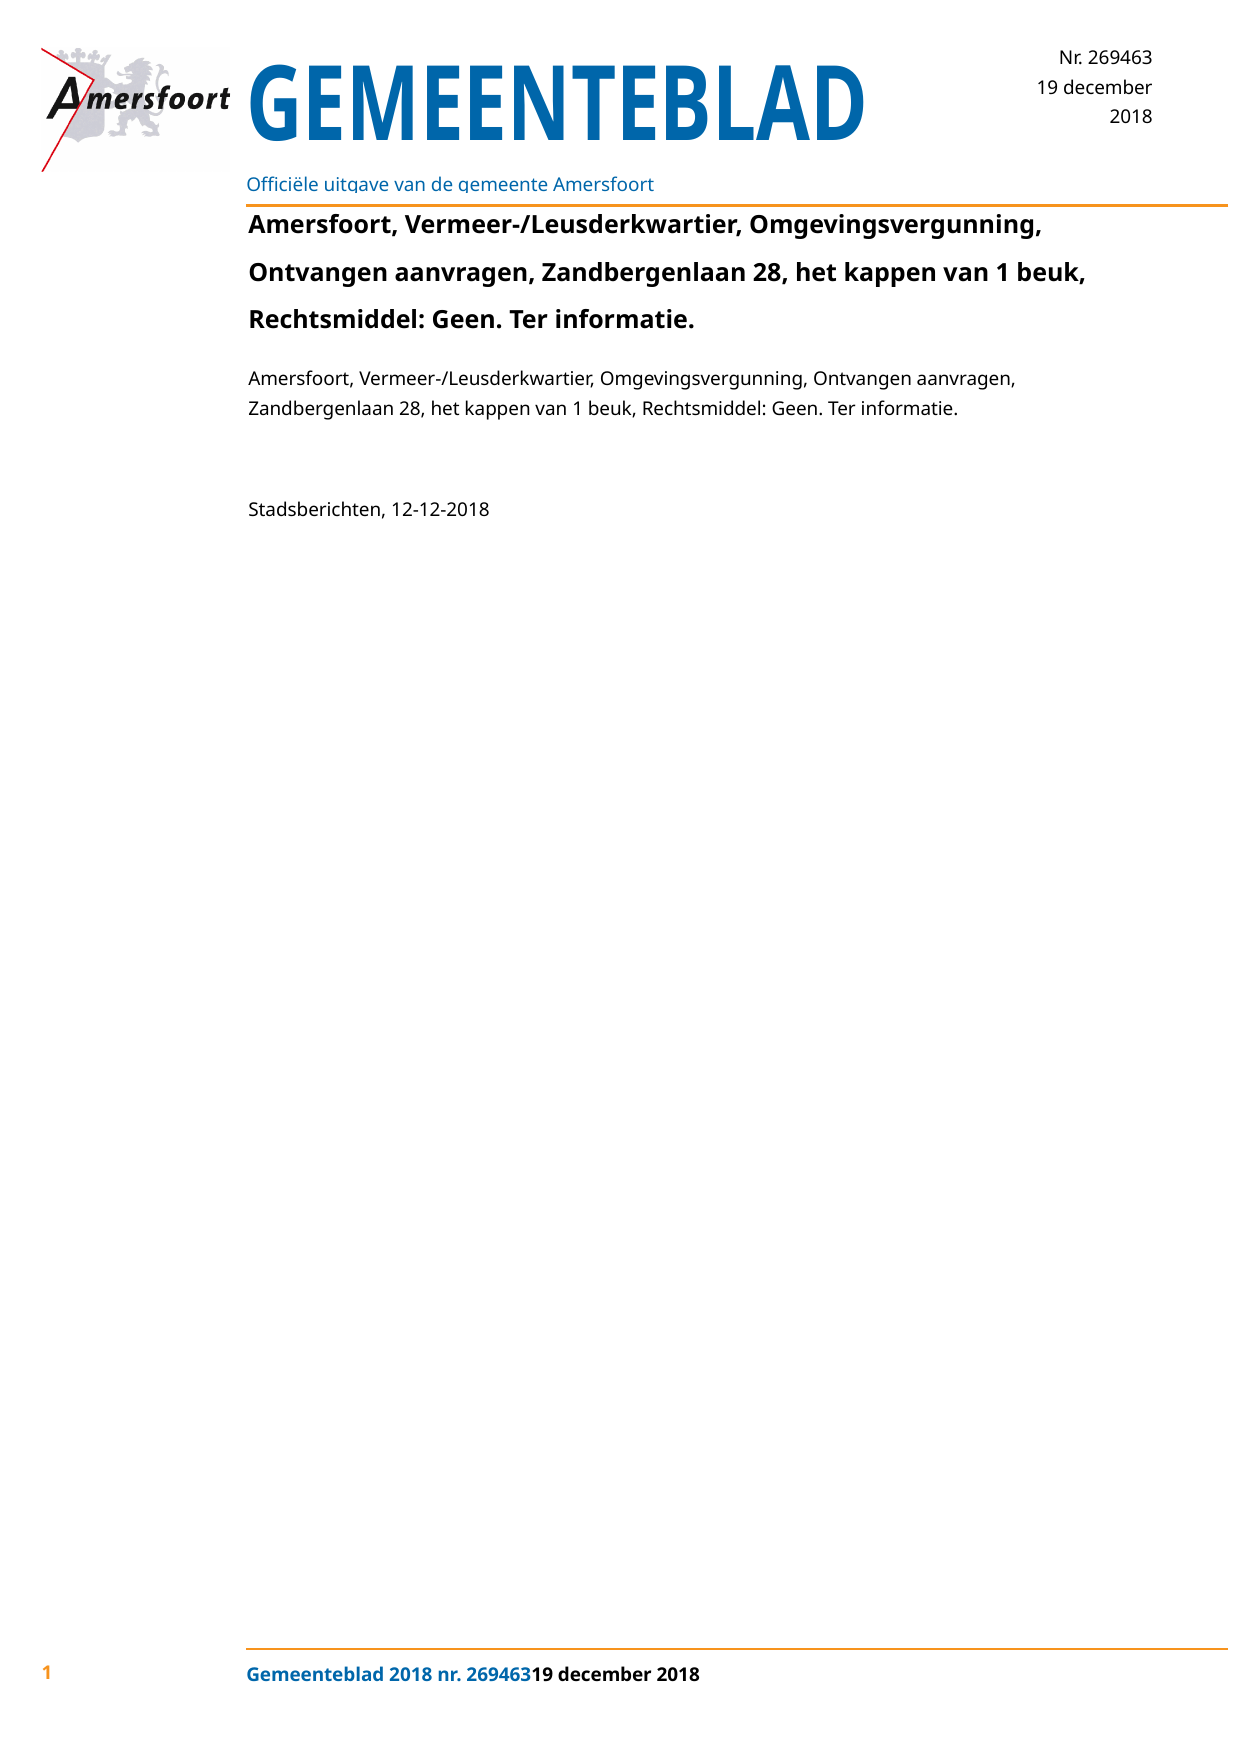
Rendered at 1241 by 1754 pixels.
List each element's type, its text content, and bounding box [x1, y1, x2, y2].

text Amersfoort, Vermeer-/Leusderkwartier, Omgevingsvergunning, Ontvangen aanvragen, Zandbergenlaan 28, het kappen van 1 beuk, Rechtsmiddel: Geen. Ter informatie. [248, 207, 1152, 336]
text Stadsberichten, 12-12-2018 [248, 496, 1152, 522]
text Amersfoort, Vermeer-/Leusderkwartier, Omgevingsvergunning, Ontvangen aanvragen, Zandbergenlaan 28, het kappen van 1 beuk, Rechtsmiddel: Geen. Ter informatie. [248, 366, 1152, 421]
picture [41, 47, 231, 172]
